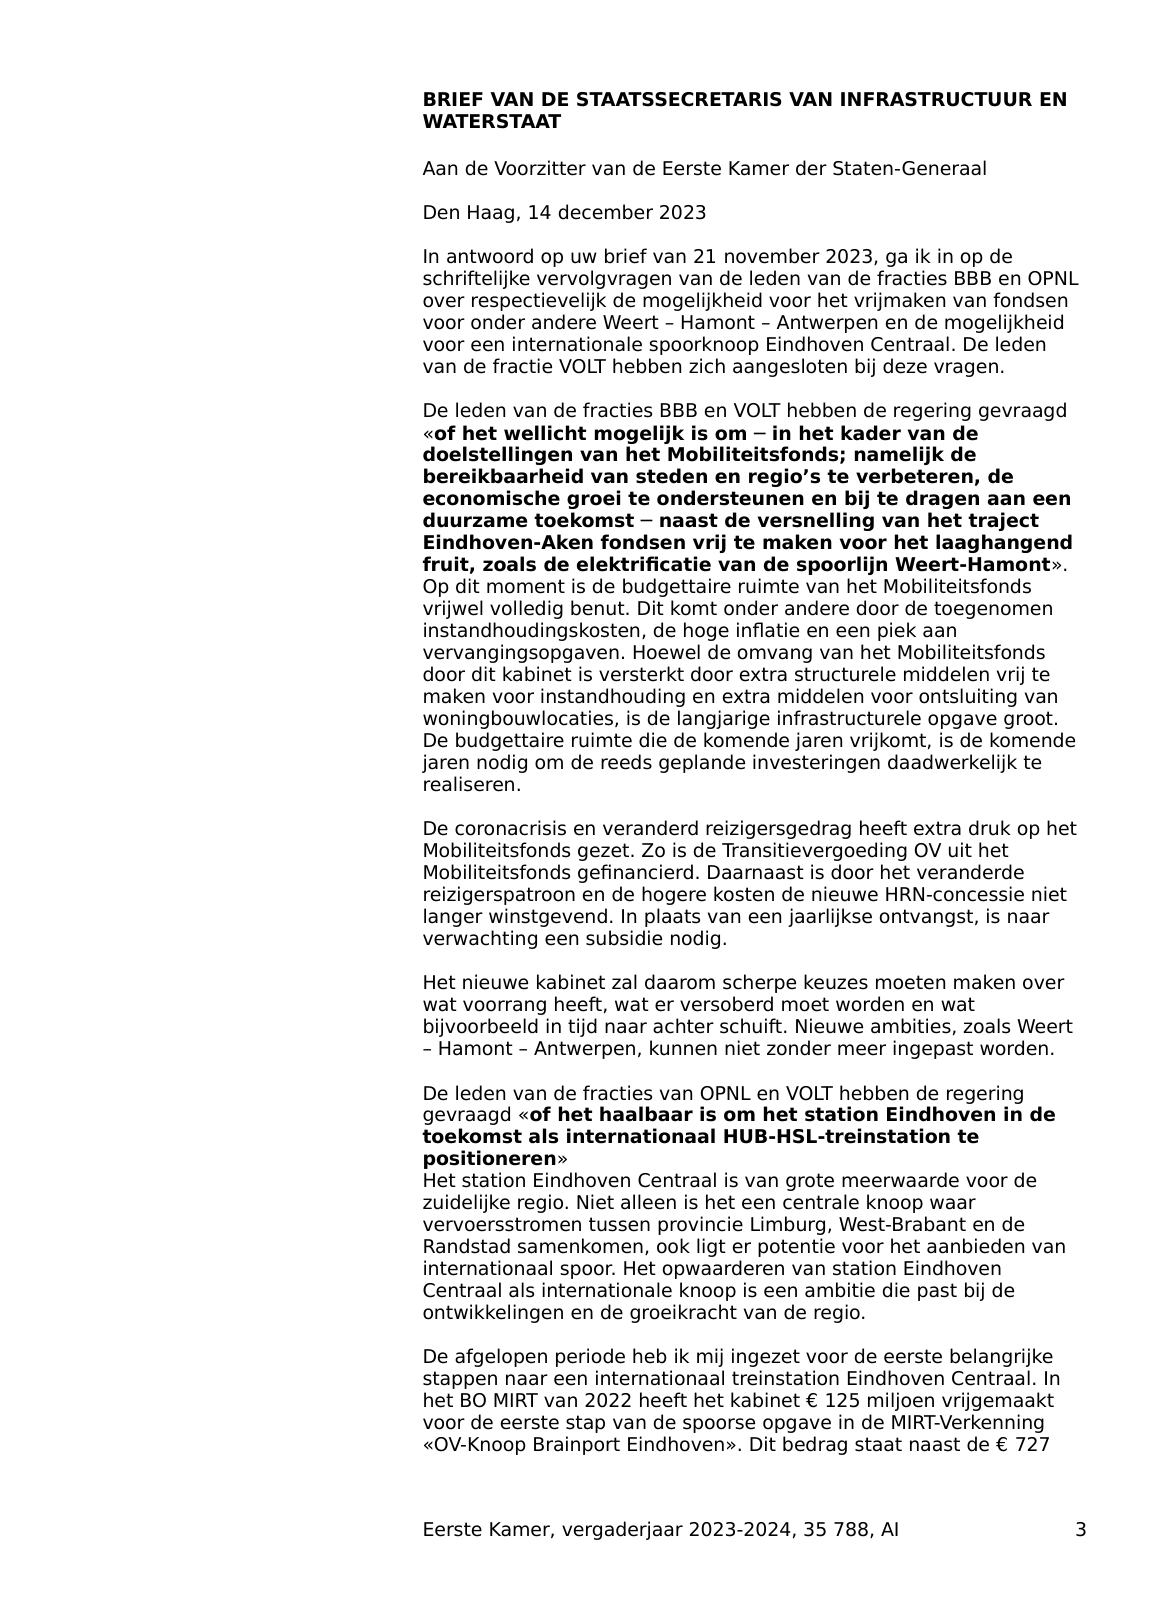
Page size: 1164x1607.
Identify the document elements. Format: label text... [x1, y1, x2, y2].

text Aan de Voorzitter van de Eerste Kamer der Staten-Generaal [422, 158, 1087, 180]
text In antwoord op uw brief van 21 november 2023, ga ik in op de schriftelijke vervolgvragen van de leden van de fracties BBB en OPNL over respectievelijk de mogelijkheid voor het vrijmaken van fondsen voor onder andere Weert – Hamont – Antwerpen en de mogelijkheid voor een internationale spoorknoop Eindhoven Centraal. De leden van de fractie VOLT hebben zich aangesloten bij deze vragen. [422, 246, 1087, 378]
text De leden van de fracties van OPNL en VOLT hebben de regering gevraagd «of het haalbaar is om het station Eindhoven in de toekomst als internationaal HUB-HSL-treinstation te positioneren» [422, 1082, 1087, 1170]
text De afgelopen periode heb ik mij ingezet voor de eerste belangrijke stappen naar een internationaal treinstation Eindhoven Centraal. In het BO MIRT van 2022 heeft het kabinet € 125 miljoen vrijgemaakt voor de eerste stap van de spoorse opgave in de MIRT-Verkenning «OV-Knoop Brainport Eindhoven». Dit bedrag staat naast de € 727 [422, 1346, 1087, 1456]
text De coronacrisis en veranderd reizigersgedrag heeft extra druk op het Mobiliteitsfonds gezet. Zo is de Transitievergoeding OV uit het Mobiliteitsfonds gefinancierd. Daarnaast is door het veranderde reizigerspatroon en de hogere kosten de nieuwe HRN-concessie niet langer winstgevend. In plaats van een jaarlijkse ontvangst, is naar verwachting een subsidie nodig. [422, 818, 1087, 950]
text Den Haag, 14 december 2023 [422, 202, 1087, 224]
text Op dit moment is de budgettaire ruimte van het Mobiliteitsfonds vrijwel volledig benut. Dit komt onder andere door de toegenomen instandhoudingskosten, de hoge inflatie en een piek aan vervangingsopgaven. Hoewel de omvang van het Mobiliteitsfonds door dit kabinet is versterkt door extra structurele middelen vrij te maken voor instandhouding en extra middelen voor ontsluiting van woningbouwlocaties, is de langjarige infrastructurele opgave groot. De budgettaire ruimte die de komende jaren vrijkomt, is de komende jaren nodig om de reeds geplande investeringen daadwerkelijk te realiseren. [422, 576, 1087, 796]
text Het nieuwe kabinet zal daarom scherpe keuzes moeten maken over wat voorrang heeft, wat er versoberd moet worden en wat bijvoorbeeld in tijd naar achter schuift. Nieuwe ambities, zoals Weert – Hamont – Antwerpen, kunnen niet zonder meer ingepast worden. [422, 972, 1087, 1060]
text Het station Eindhoven Centraal is van grote meerwaarde voor de zuidelijke regio. Niet alleen is het een centrale knoop waar vervoersstromen tussen provincie Limburg, West-Brabant en de Randstad samenkomen, ook ligt er potentie voor het aanbieden van internationaal spoor. Het opwaarderen van station Eindhoven Centraal als internationale knoop is een ambitie die past bij de ontwikkelingen en de groeikracht van de regio. [422, 1170, 1087, 1324]
subtitle BRIEF VAN DE STAATSSECRETARIS VAN INFRASTRUCTUUR EN WATERSTAAT [422, 89, 1087, 133]
text De leden van de fracties BBB en VOLT hebben de regering gevraagd «of het wellicht mogelijk is om ─ in het kader van de doelstellingen van het Mobiliteitsfonds; namelijk de bereikbaarheid van steden en regio’s te verbeteren, de economische groei te ondersteunen en bij te dragen aan een duurzame toekomst ─ naast de versnelling van het traject Eindhoven-Aken fondsen vrij te maken voor het laaghangend fruit, zoals de elektrificatie van de spoorlijn Weert-Hamont». [422, 400, 1087, 576]
